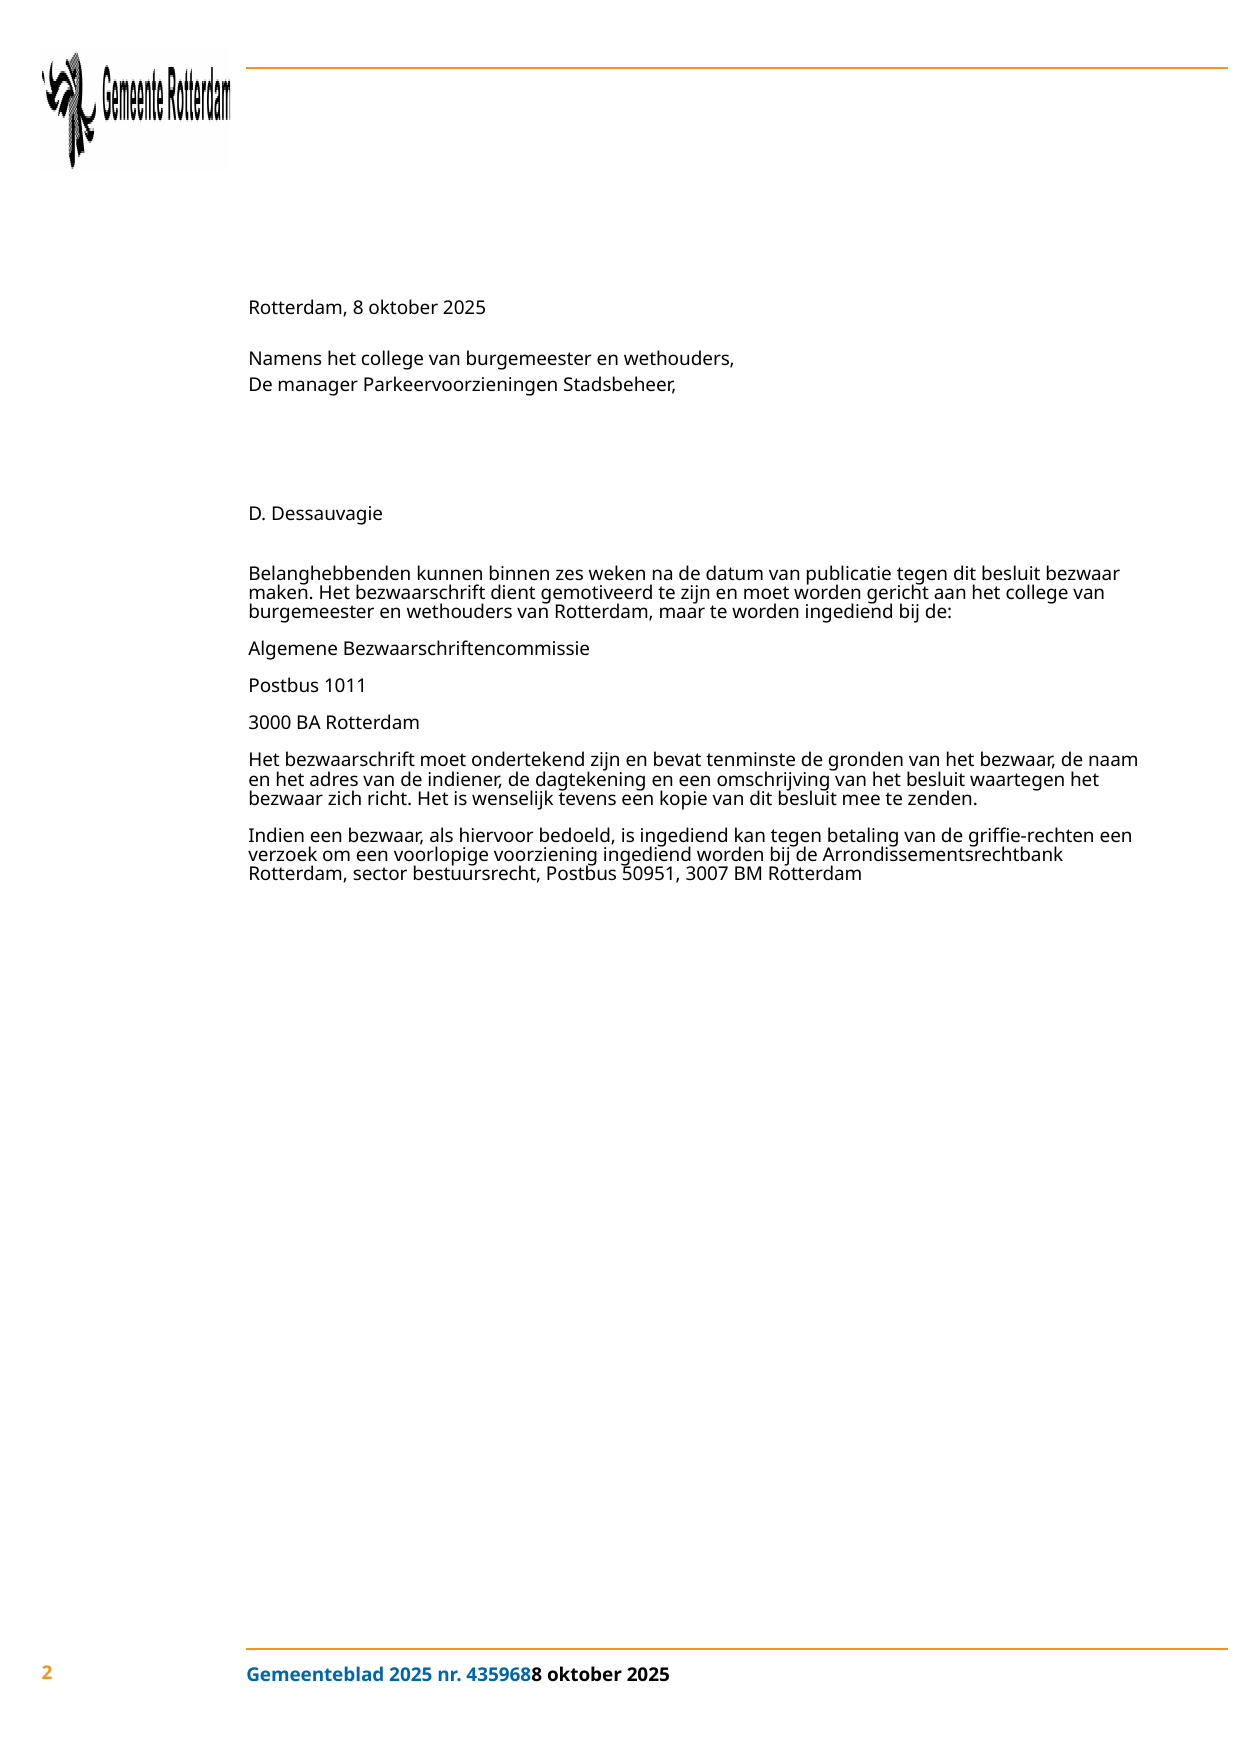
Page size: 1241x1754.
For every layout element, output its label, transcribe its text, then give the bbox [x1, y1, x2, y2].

text Namens het college van burgemeester en wethouders, [248, 345, 1152, 371]
text 3000 BA Rotterdam [248, 714, 1152, 733]
text Postbus 1011 [248, 677, 1152, 697]
text Rotterdam, 8 oktober 2025 [248, 294, 1152, 319]
text D. Dessauvagie [248, 500, 1152, 525]
text De manager Parkeervoorzieningen Stadsbeheer, [248, 371, 1152, 397]
picture [41, 47, 231, 172]
text Indien een bezwaar, als hiervoor bedoeld, is ingediend kan tegen betaling van de griffie-rechten een verzoek om een voorlopige voorziening ingediend worden bij de Arrondissementsrechtbank Rotterdam, sector bestuursrecht, Postbus 50951, 3007 BM Rotterdam [248, 827, 1152, 884]
text Algemene Bezwaarschriftencommissie [248, 640, 1152, 659]
text Het bezwaarschrift moet ondertekend zijn en bevat tenminste de gronden van het bezwaar, de naam en het adres van de indiener, de dagtekening en een omschrijving van het besluit waartegen het bezwaar zich richt. Het is wenselijk tevens een kopie van dit besluit mee te zenden. [248, 751, 1152, 809]
text Belanghebbenden kunnen binnen zes weken na de datum van publicatie tegen dit besluit bezwaar maken. Het bezwaarschrift dient gemotiveerd te zijn en moet worden gericht aan het college van burgemeester en wethouders van Rotterdam, maar te worden ingediend bij de: [248, 565, 1152, 623]
